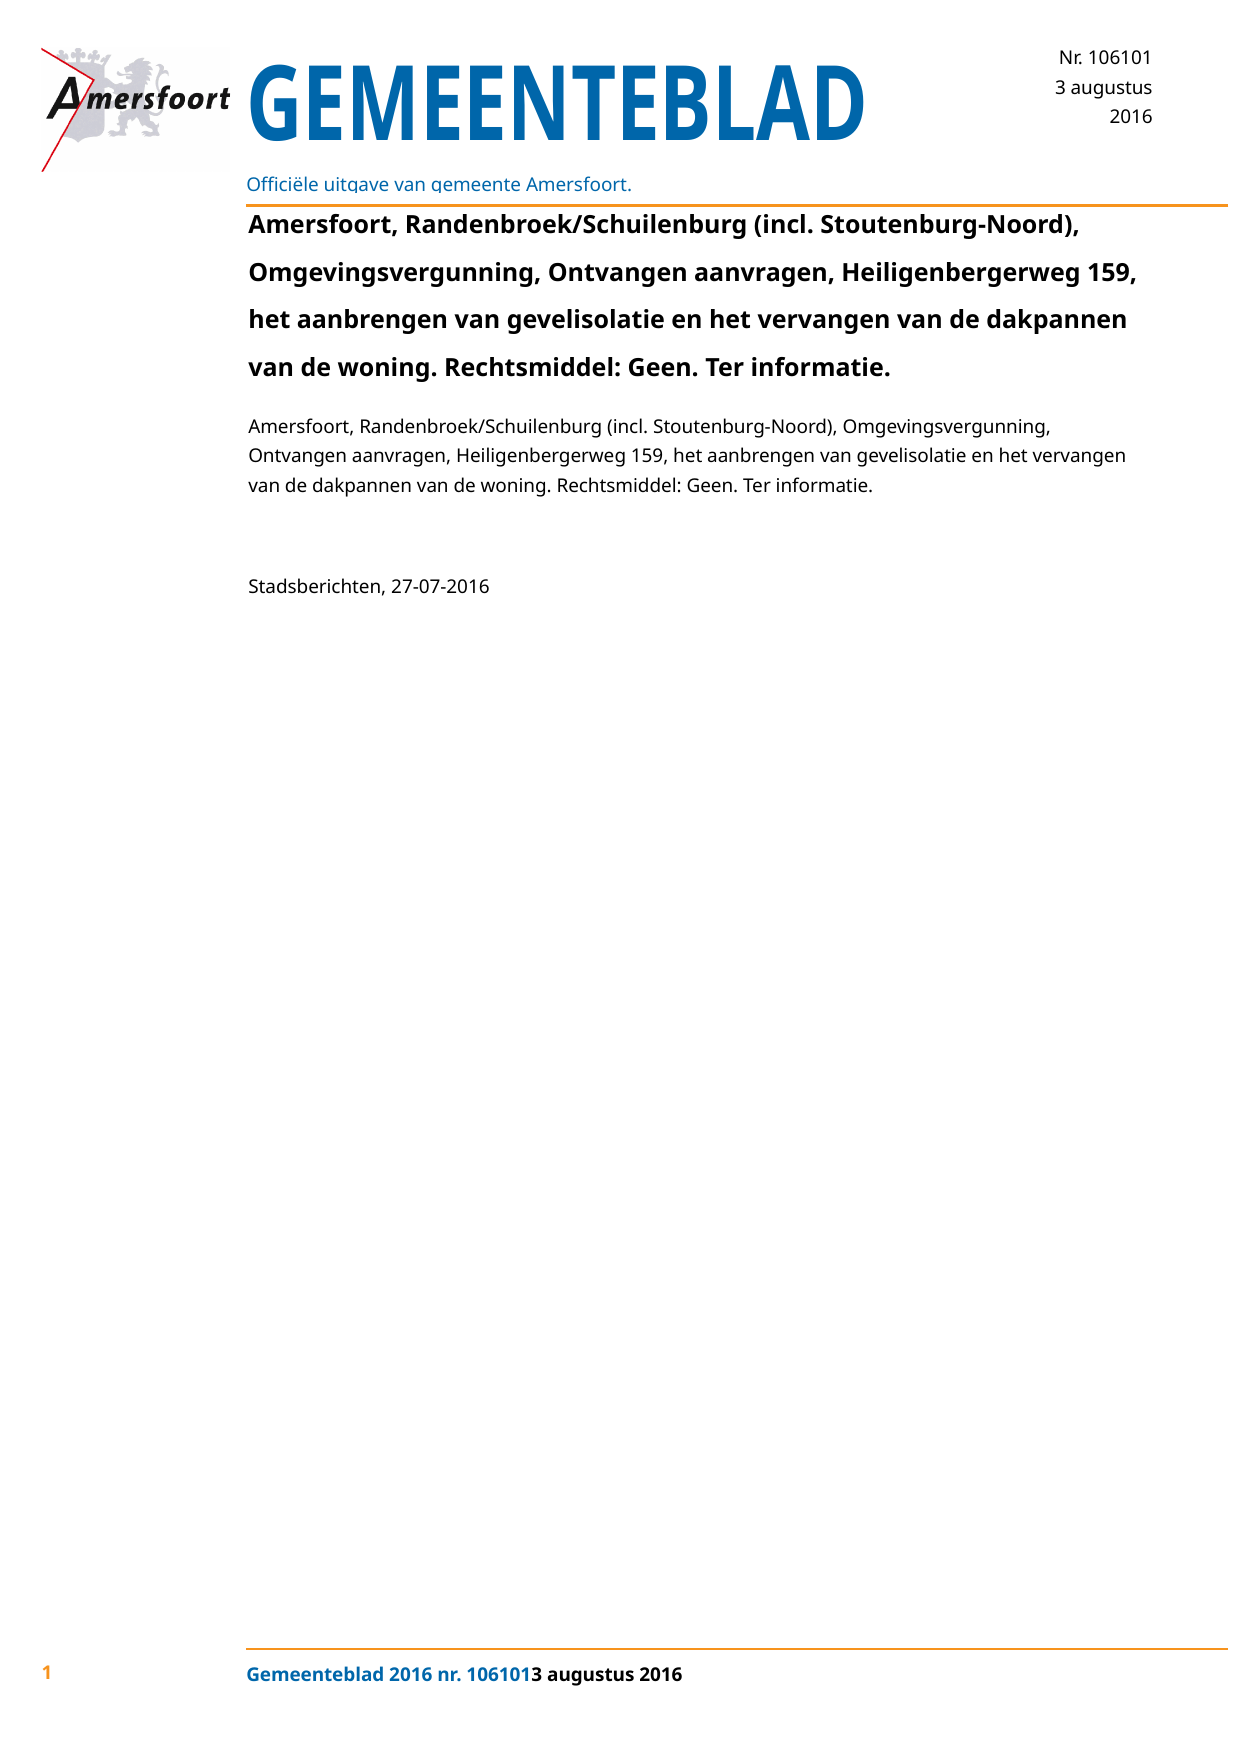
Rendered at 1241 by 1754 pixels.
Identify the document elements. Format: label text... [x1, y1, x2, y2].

picture [41, 47, 231, 172]
text Stadsberichten, 27-07-2016 [248, 573, 1152, 599]
text Amersfoort, Randenbroek/Schuilenburg (incl. Stoutenburg-Noord), Omgevingsvergunning, Ontvangen aanvragen, Heiligenbergerweg 159, het aanbrengen van gevelisolatie en het vervangen van de dakpannen van de woning. Rechtsmiddel: Geen. Ter informatie. [248, 413, 1152, 498]
text Amersfoort, Randenbroek/Schuilenburg (incl. Stoutenburg-Noord), Omgevingsvergunning, Ontvangen aanvragen, Heiligenbergerweg 159, het aanbrengen van gevelisolatie en het vervangen van de dakpannen van de woning. Rechtsmiddel: Geen. Ter informatie. [248, 207, 1152, 384]
